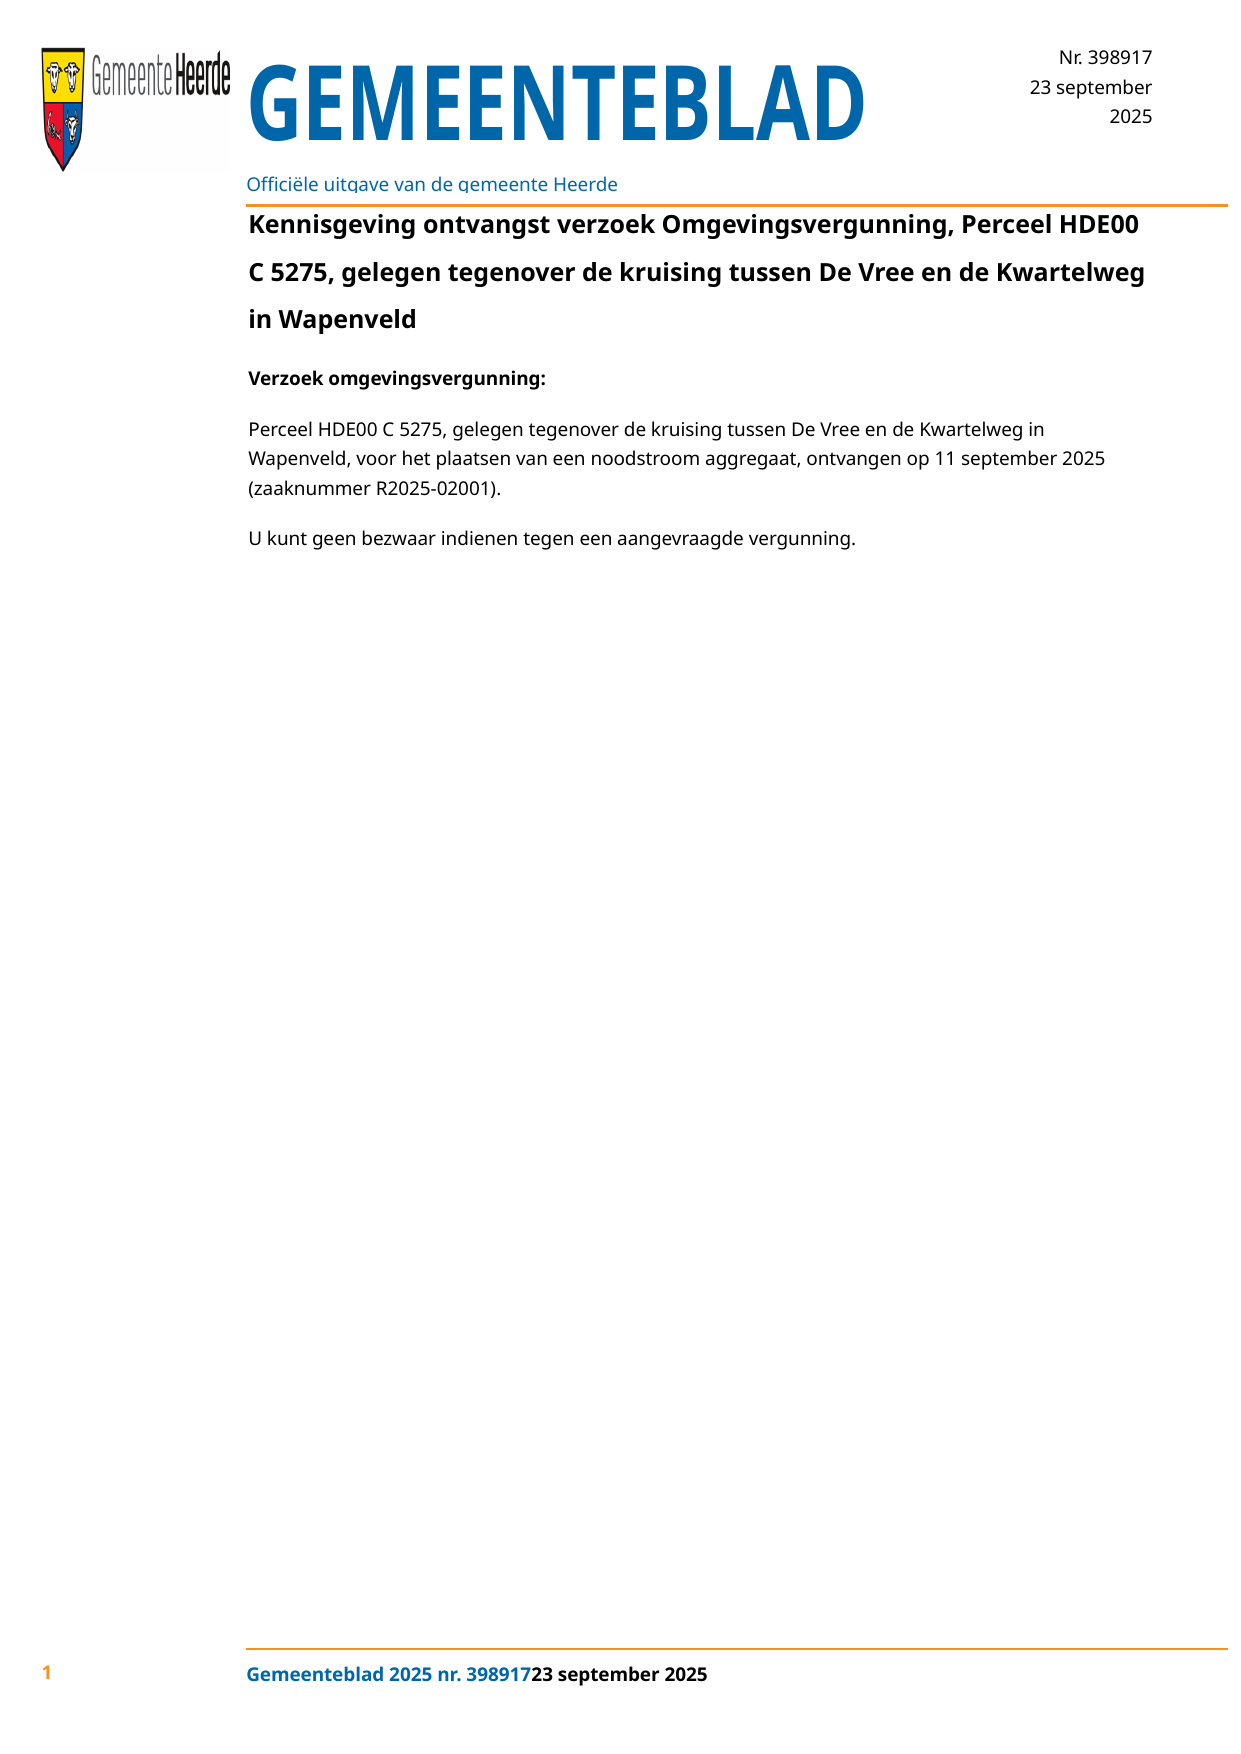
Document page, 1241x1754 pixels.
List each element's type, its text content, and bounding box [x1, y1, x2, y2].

text U kunt geen bezwaar indienen tegen een aangevraagde vergunning. [248, 526, 1152, 551]
text Verzoek omgevingsvergunning: [248, 366, 1152, 391]
text Kennisgeving ontvangst verzoek Omgevingsvergunning, Perceel HDE00 C 5275, gelegen tegenover de kruising tussen De Vree en de Kwartelweg in Wapenveld [248, 207, 1152, 336]
picture [41, 47, 231, 172]
text Perceel HDE00 C 5275, gelegen tegenover de kruising tussen De Vree en de Kwartelweg in Wapenveld, voor het plaatsen van een noodstroom aggregaat, ontvangen op 11 september 2025 (zaaknummer R2025-02001). [248, 416, 1152, 501]
